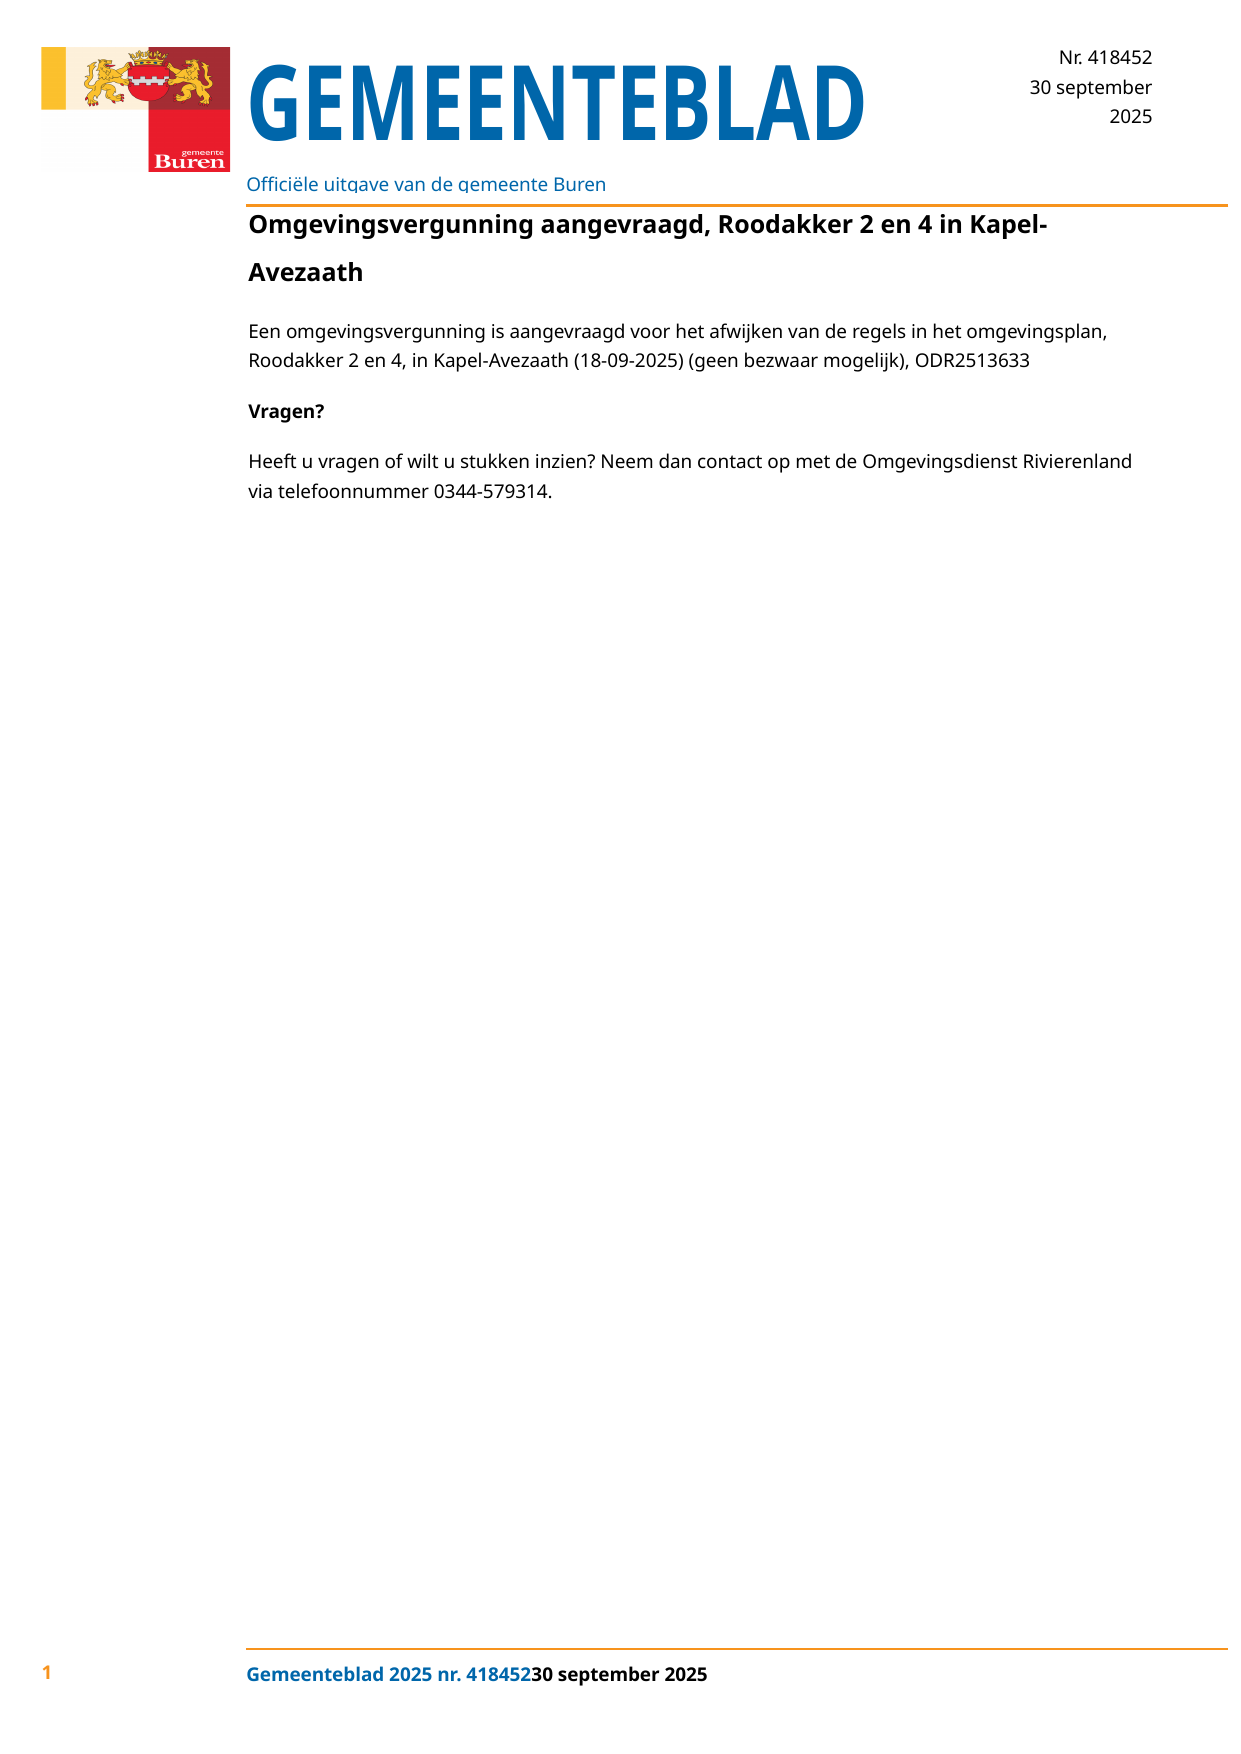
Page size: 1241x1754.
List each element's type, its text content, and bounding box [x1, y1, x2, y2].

text Heeft u vragen of wilt u stukken inzien? Neem dan contact op met de Omgevingsdienst Rivierenland via telefoonnummer 0344-579314. [248, 448, 1152, 504]
text Een omgevingsvergunning is aangevraagd voor het afwijken van de regels in het omgevingsplan, Roodakker 2 en 4, in Kapel-Avezaath (18-09-2025) (geen bezwaar mogelijk), ODR2513633 [248, 318, 1152, 373]
text Vragen? [248, 398, 1152, 424]
text Omgevingsvergunning aangevraagd, Roodakker 2 en 4 in Kapel-Avezaath [248, 207, 1152, 288]
picture [41, 47, 231, 172]
